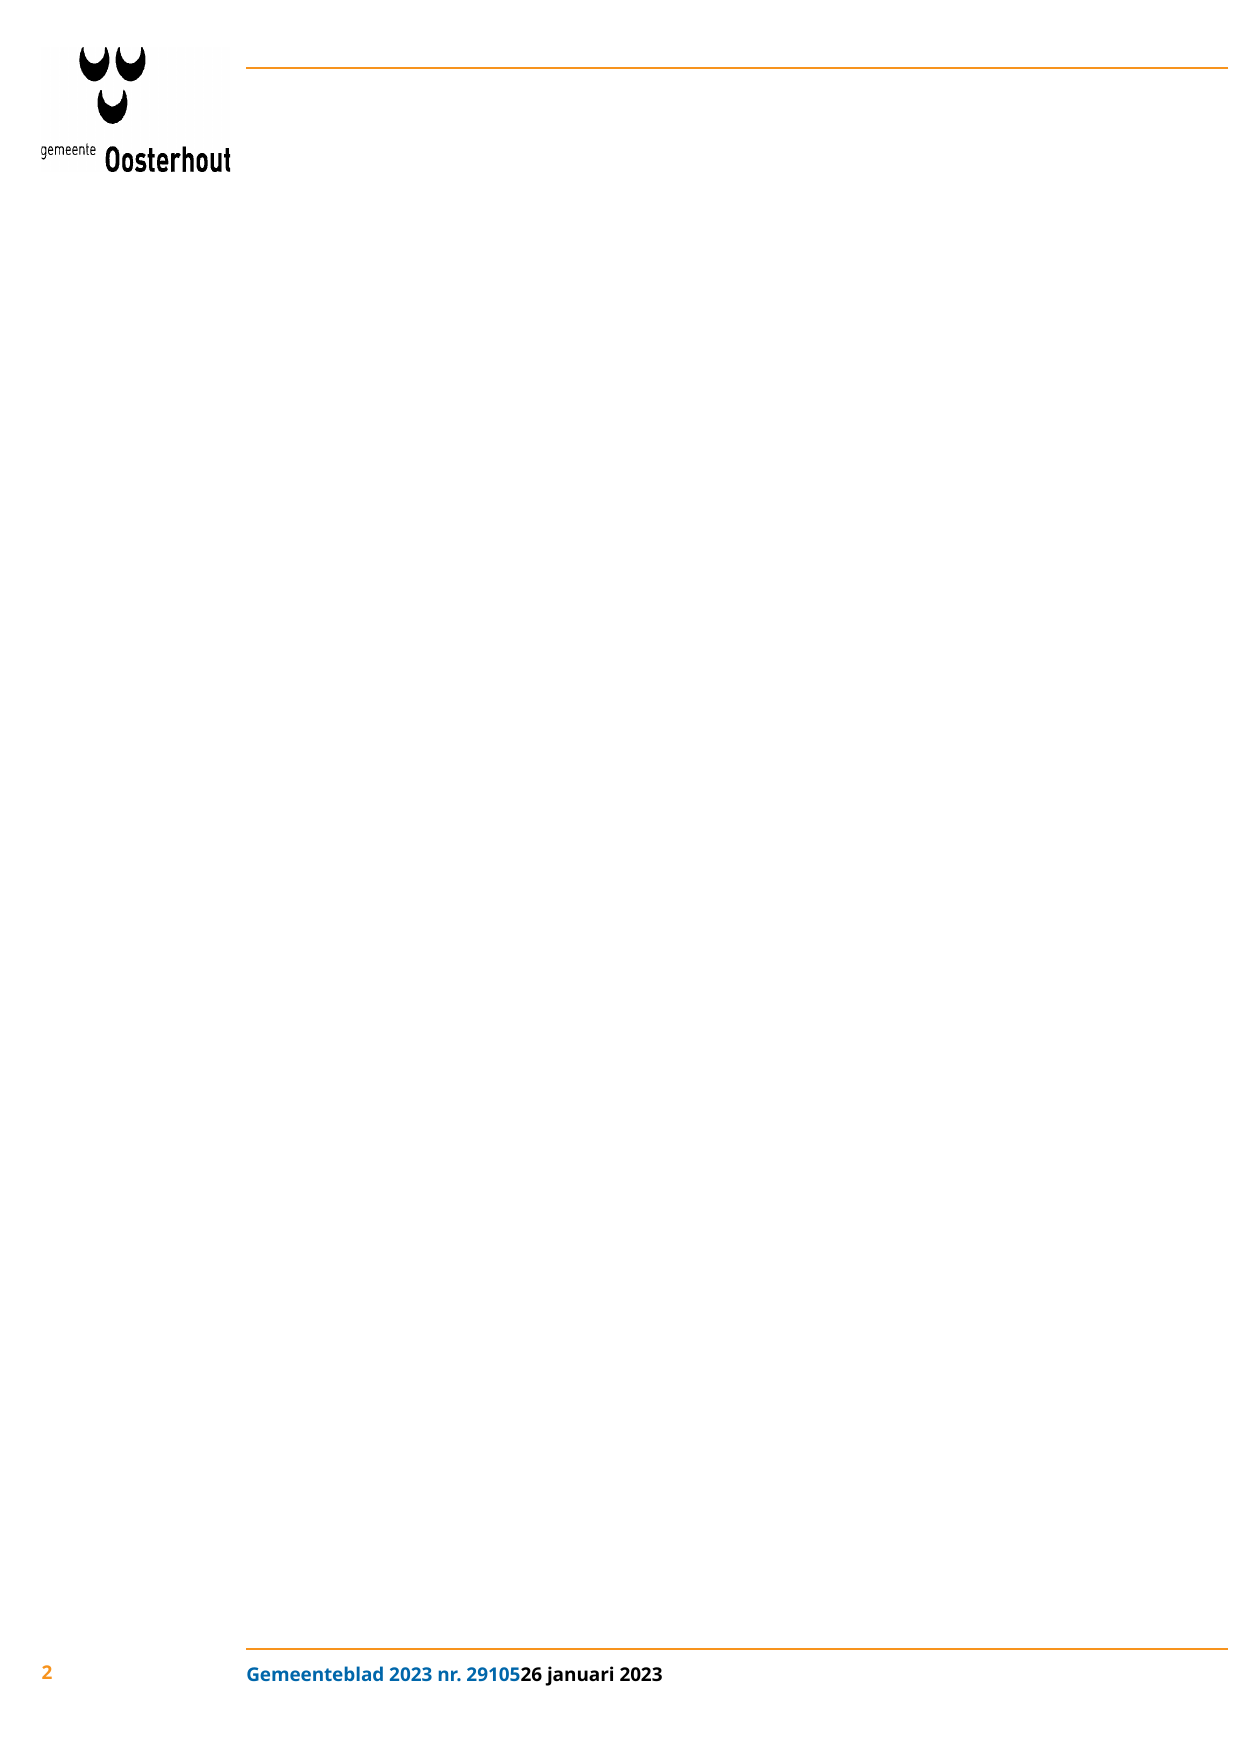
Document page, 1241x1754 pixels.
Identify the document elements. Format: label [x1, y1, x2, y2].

picture [41, 47, 231, 172]
